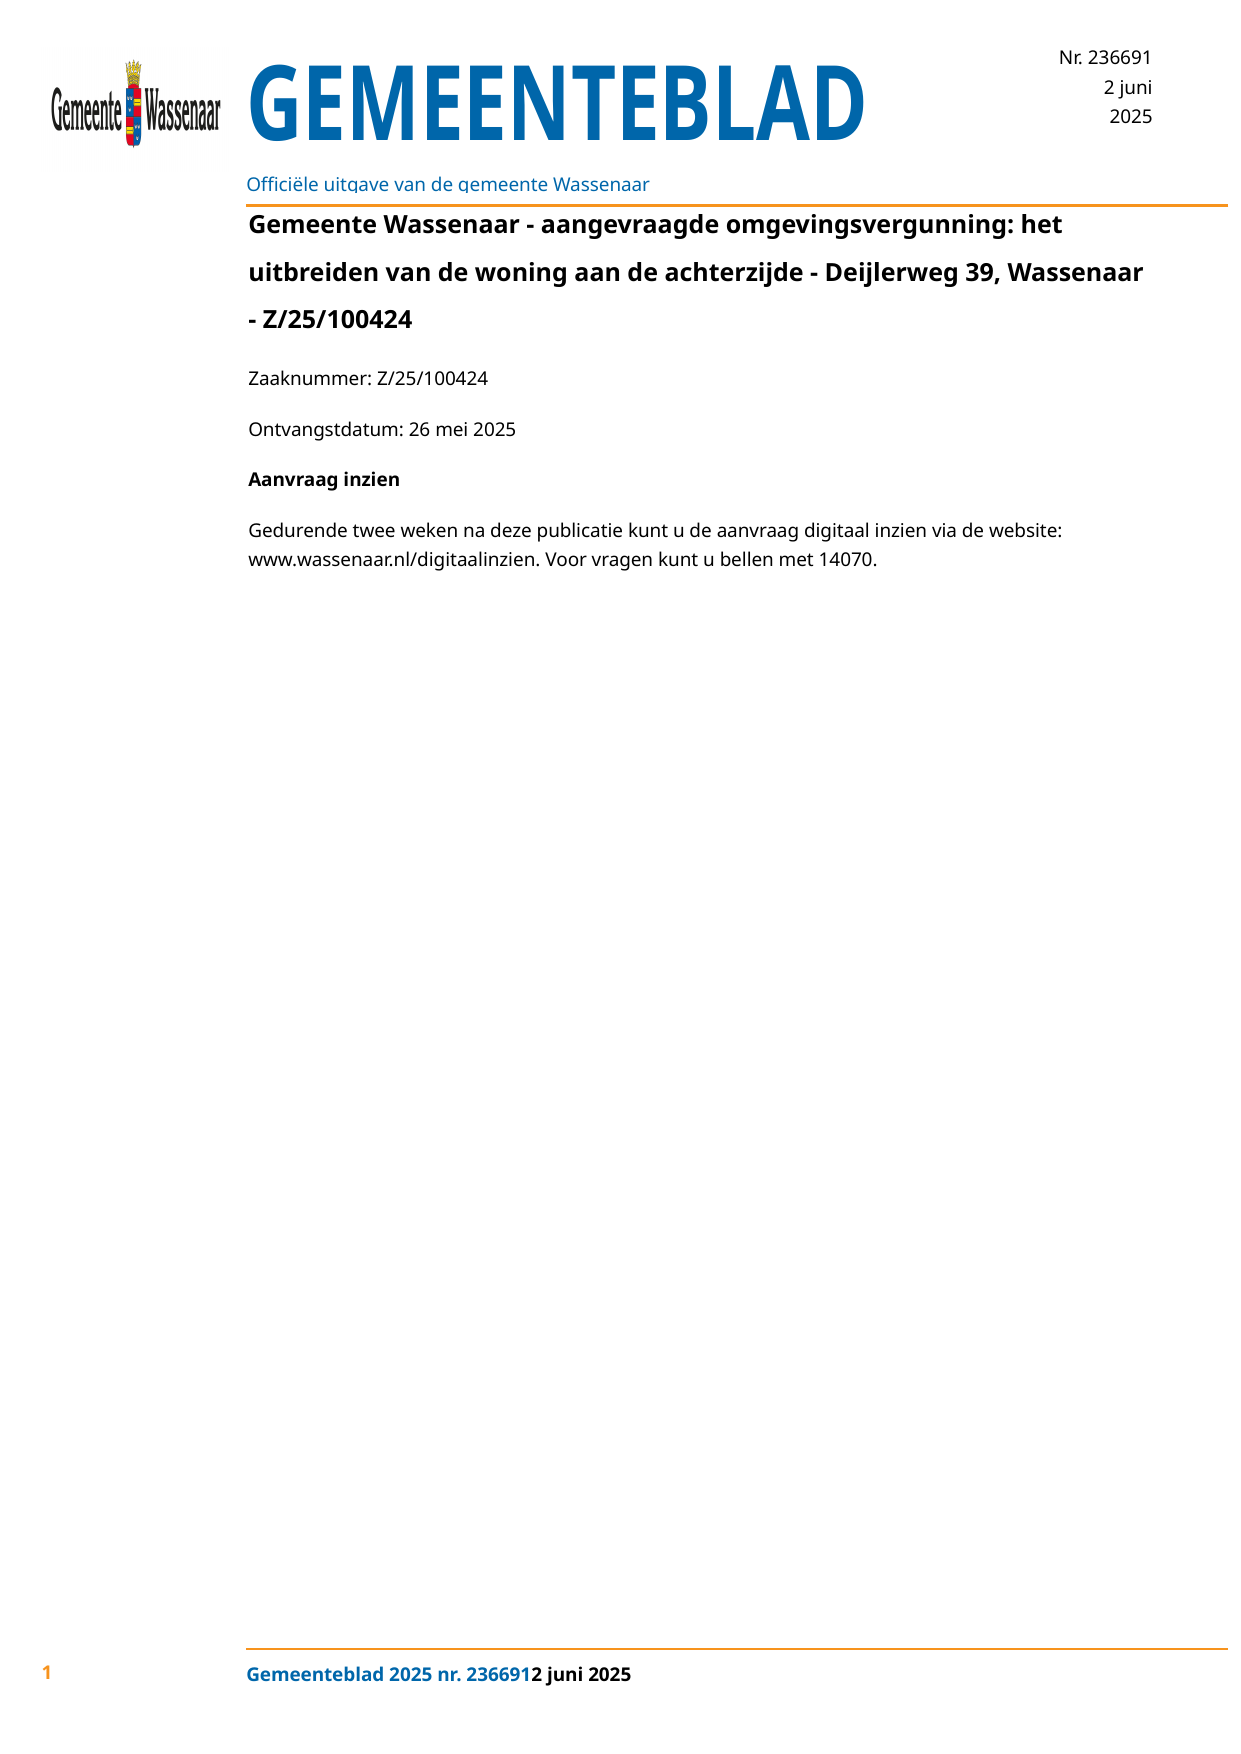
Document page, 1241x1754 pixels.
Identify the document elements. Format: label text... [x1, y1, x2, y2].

picture [41, 47, 231, 172]
text Ontvangstdatum: 26 mei 2025 [248, 416, 1152, 442]
text Zaaknummer: Z/25/100424 [248, 366, 1152, 391]
text Gemeente Wassenaar - aangevraagde omgevingsvergunning: het uitbreiden van de woning aan de achterzijde - Deijlerweg 39, Wassenaar - Z/25/100424 [248, 207, 1152, 336]
text Gedurende twee weken na deze publicatie kunt u de aanvraag digitaal inzien via de website: www.wassenaar.nl/digitaalinzien. Voor vragen kunt u bellen met 14070. [248, 517, 1152, 572]
text Aanvraag inzien [248, 466, 1152, 492]
